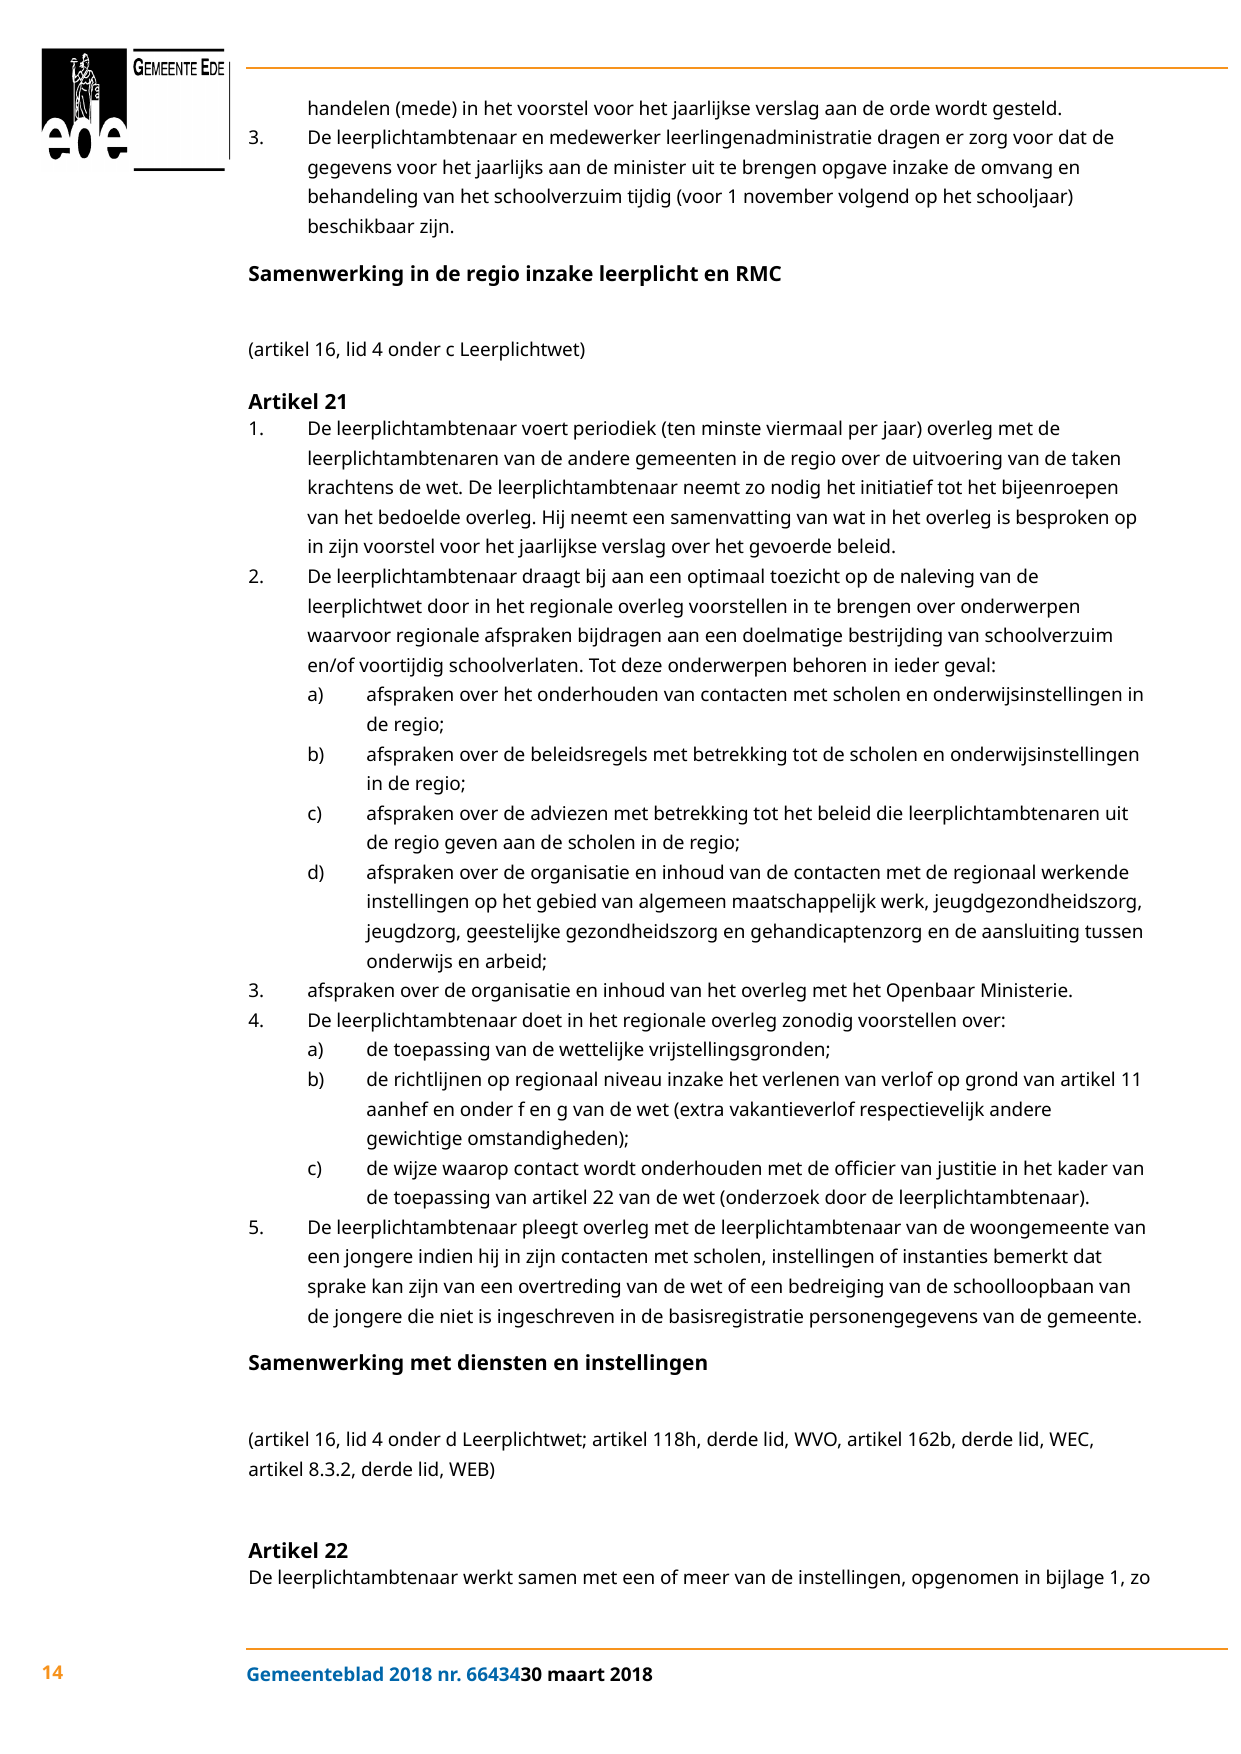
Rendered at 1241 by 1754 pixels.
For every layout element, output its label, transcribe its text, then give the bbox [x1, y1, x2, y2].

text Artikel 21 [248, 387, 1152, 415]
text Artikel 22 [248, 1536, 1152, 1564]
list afspraken over de adviezen met betrekking tot het beleid die leerplichtambtenaren uit de regio geven aan de scholen in de regio; [307, 800, 1152, 855]
list afspraken over de organisatie en inhoud van het overleg met het Openbaar Ministerie. [248, 977, 1152, 1003]
text (artikel 16, lid 4 onder d Leerplichtwet; artikel 118h, derde lid, WVO, artikel 162b, derde lid, WEC, artikel 8.3.2, derde lid, WEB) [248, 1426, 1152, 1481]
list de richtlijnen op regionaal niveau inzake het verlenen van verlof op grond van artikel 11 aanhef en onder f en g van de wet (extra vakantieverlof respectievelijk andere gewichtige omstandigheden); [307, 1066, 1152, 1151]
list De leerplichtambtenaar pleegt overleg met de leerplichtambtenaar van de woongemeente van een jongere indien hij in zijn contacten met scholen, instellingen of instanties bemerkt dat sprake kan zijn van een overtreding van de wet of een bedreiging van de schoolloopbaan van de jongere die niet is ingeschreven in de basisregistratie personengegevens van de gemeente. [248, 1214, 1152, 1328]
text Samenwerking in de regio inzake leerplicht en RMC [248, 259, 1152, 287]
list De leerplichtambtenaar voert periodiek (ten minste viermaal per jaar) overleg met de leerplichtambtenaren van de andere gemeenten in de regio over de uitvoering van de taken krachtens de wet. De leerplichtambtenaar neemt zo nodig het initiatief tot het bijeenroepen van het bedoelde overleg. Hij neemt een samenvatting van wat in het overleg is besproken op in zijn voorstel voor het jaarlijkse verslag over het gevoerde beleid. [248, 415, 1152, 559]
text De leerplichtambtenaar werkt samen met een of meer van de instellingen, opgenomen in bijlage 1, zo [248, 1564, 1152, 1590]
list afspraken over de organisatie en inhoud van de contacten met de regionaal werkende instellingen op het gebied van algemeen maatschappelijk werk, jeugdgezondheidszorg, jeugdzorg, geestelijke gezondheidszorg en gehandicaptenzorg en de aansluiting tussen onderwijs en arbeid; [307, 859, 1152, 973]
list De leerplichtambtenaar draagt bij aan een optimaal toezicht op de naleving van de leerplichtwet door in het regionale overleg voorstellen in te brengen over onderwerpen waarvoor regionale afspraken bijdragen aan een doelmatige bestrijding van schoolverzuim en/of voortijdig schoolverlaten. Tot deze onderwerpen behoren in ieder geval: [248, 563, 1152, 678]
picture [41, 47, 231, 172]
list handelen (mede) in het voorstel voor het jaarlijkse verslag aan de orde wordt gesteld. [248, 95, 1152, 121]
list de toepassing van de wettelijke vrijstellingsgronden; [307, 1037, 1152, 1062]
list De leerplichtambtenaar doet in het regionale overleg zonodig voorstellen over: [248, 1007, 1152, 1033]
list De leerplichtambtenaar en medewerker leerlingenadministratie dragen er zorg voor dat de gegevens voor het jaarlijks aan de minister uit te brengen opgave inzake de omvang en behandeling van het schoolverzuim tijdig (voor 1 november volgend op het schooljaar) beschikbaar zijn. [248, 124, 1152, 239]
text (artikel 16, lid 4 onder c Leerplichtwet) [248, 336, 1152, 362]
list de wijze waarop contact wordt onderhouden met de officier van justitie in het kader van de toepassing van artikel 22 van de wet (onderzoek door de leerplichtambtenaar). [307, 1155, 1152, 1210]
text Samenwerking met diensten en instellingen [248, 1348, 1152, 1377]
list afspraken over de beleidsregels met betrekking tot de scholen en onderwijsinstellingen in de regio; [307, 741, 1152, 796]
list afspraken over het onderhouden van contacten met scholen en onderwijsinstellingen in de regio; [307, 682, 1152, 737]
